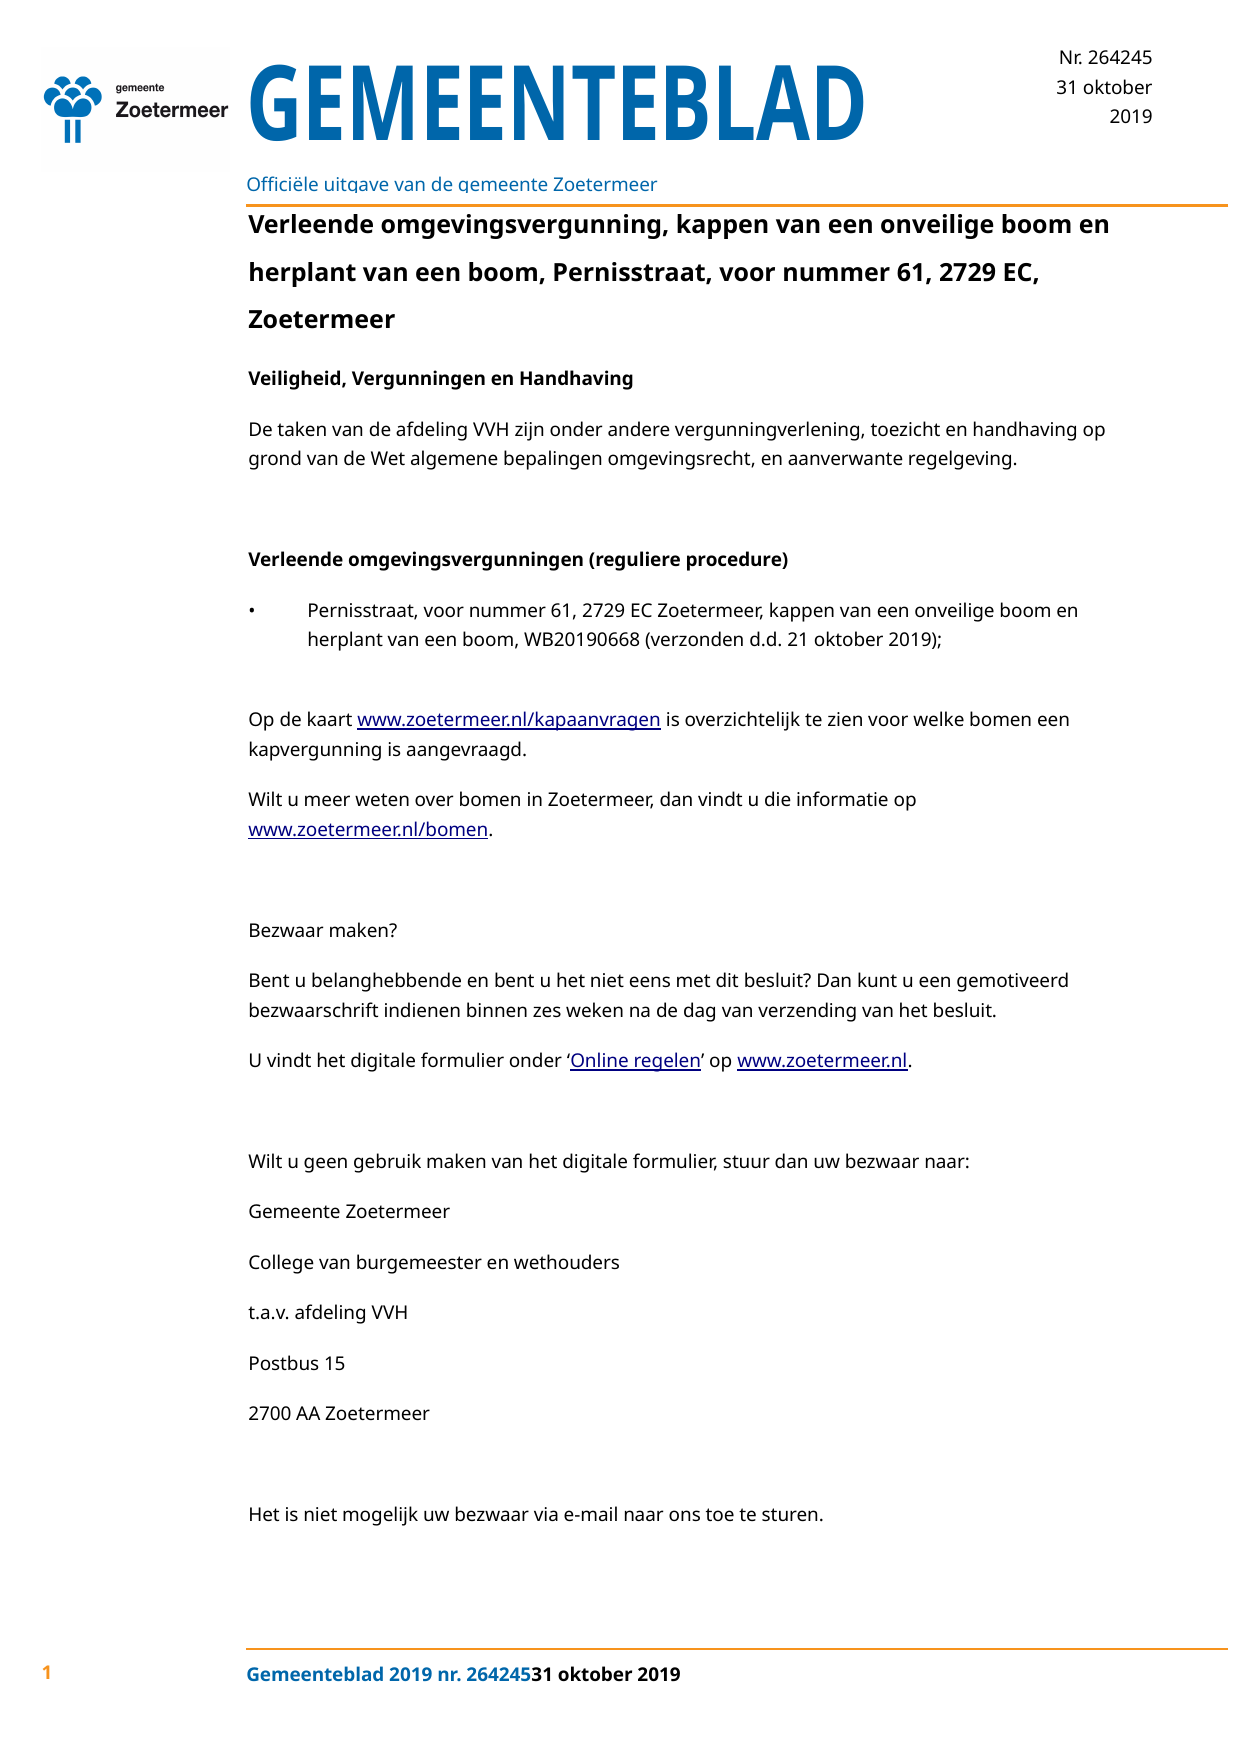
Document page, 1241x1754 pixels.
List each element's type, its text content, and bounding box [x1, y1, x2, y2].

text De taken van de afdeling VVH zijn onder andere vergunningverlening, toezicht en handhaving op grond van de Wet algemene bepalingen omgevingsrecht, en aanverwante regelgeving. [248, 416, 1152, 471]
text Verleende omgevingsvergunning, kappen van een onveilige boom en herplant van een boom, Pernisstraat, voor nummer 61, 2729 EC, Zoetermeer [248, 207, 1152, 336]
text Postbus 15 [248, 1350, 1152, 1375]
text College van burgemeester en wethouders [248, 1249, 1152, 1274]
text t.a.v. afdeling VVH [248, 1299, 1152, 1325]
text Bent u belanghebbende en bent u het niet eens met dit besluit? Dan kunt u een gemotiveerd bezwaarschrift indienen binnen zes weken na de dag van verzending van het besluit. [248, 967, 1152, 1022]
list Pernisstraat, voor nummer 61, 2729 EC Zoetermeer, kappen van een onveilige boom en herplant van een boom, WB20190668 (verzonden d.d. 21 oktober 2019); [248, 597, 1152, 652]
text U vindt het digitale formulier onder ‘Online regelen’ op www.zoetermeer.nl. [248, 1047, 1152, 1073]
text Het is niet mogelijk uw bezwaar via e-mail naar ons toe te sturen. [248, 1501, 1152, 1527]
text Gemeente Zoetermeer [248, 1198, 1152, 1224]
text Bezwaar maken? [248, 917, 1152, 942]
text Wilt u meer weten over bomen in Zoetermeer, dan vindt u die informatie op www.zoetermeer.nl/bomen. [248, 786, 1152, 842]
text 2700 AA Zoetermeer [248, 1400, 1152, 1426]
text Veiligheid, Vergunningen en Handhaving [248, 366, 1152, 391]
text Verleende omgevingsvergunningen (reguliere procedure) [248, 546, 1152, 572]
text Wilt u geen gebruik maken van het digitale formulier, stuur dan uw bezwaar naar: [248, 1148, 1152, 1174]
picture [41, 47, 231, 172]
text Op de kaart www.zoetermeer.nl/kapaanvragen is overzichtelijk te zien voor welke bomen een kapvergunning is aangevraagd. [248, 706, 1152, 762]
